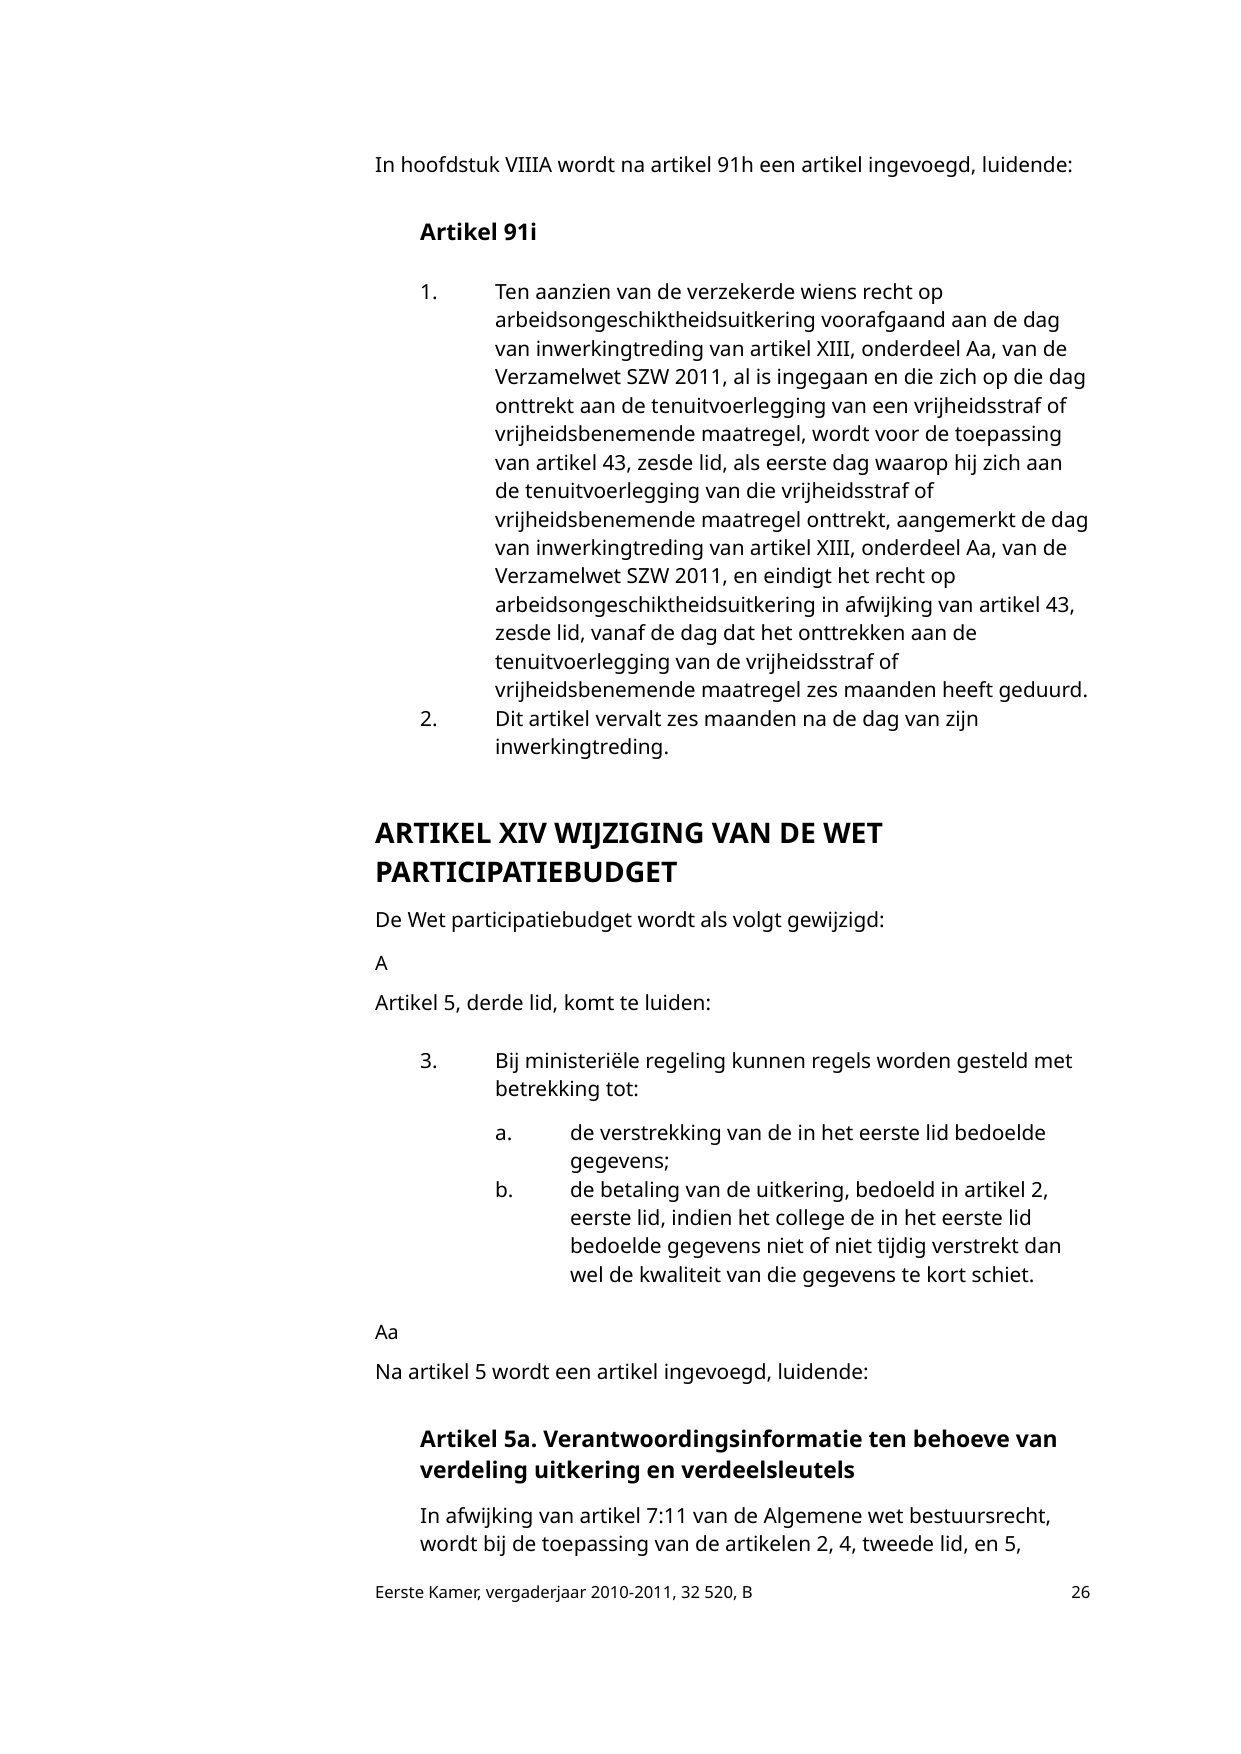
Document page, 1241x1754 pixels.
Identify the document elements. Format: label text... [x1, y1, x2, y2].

list Bij ministeriële regeling kunnen regels worden gesteld met betrekking tot: [420, 1046, 1090, 1103]
list Ten aanzien van de verzekerde wiens recht op arbeidsongeschiktheidsuitkering voorafgaand aan de dag van inwerkingtreding van artikel XIII, onderdeel Aa, van de Verzamelwet SZW 2011, al is ingegaan en die zich op die dag onttrekt aan de tenuitvoerlegging van een vrijheidsstraf of vrijheidsbenemende maatregel, wordt voor de toepassing van artikel 43, zesde lid, als eerste dag waarop hij zich aan de tenuitvoerlegging van die vrijheidsstraf of vrijheidsbenemende maatregel onttrekt, aangemerkt de dag van inwerkingtreding van artikel XIII, onderdeel Aa, van de Verzamelwet SZW 2011, en eindigt het recht op arbeidsongeschiktheidsuitkering in afwijking van artikel 43, zesde lid, vanaf de dag dat het onttrekken aan de tenuitvoerlegging van de vrijheidsstraf of vrijheidsbenemende maatregel zes maanden heeft geduurd. [420, 277, 1090, 704]
text A [375, 949, 1090, 976]
subtitle ARTIKEL XIV WIJZIGING VAN DE WET PARTICIPATIEBUDGET [375, 813, 1090, 890]
list de betaling van de uitkering, bedoeld in artikel 2, eerste lid, indien het college de in het eerste lid bedoelde gegevens niet of niet tijdig verstrekt dan wel de kwaliteit van die gegevens te kort schiet. [495, 1175, 1090, 1288]
text De Wet participatiebudget wordt als volgt gewijzigd: [375, 905, 1090, 934]
subtitle Artikel 5a. Verantwoordingsinformatie ten behoeve van verdeling uitkering en verdeelsleutels [420, 1423, 1090, 1486]
subtitle Artikel 91i [420, 216, 1090, 247]
list de verstrekking van de in het eerste lid bedoelde gegevens; [495, 1118, 1090, 1175]
text Artikel 5, derde lid, komt te luiden: [375, 988, 1090, 1016]
list Dit artikel vervalt zes maanden na de dag van zijn inwerkingtreding. [420, 704, 1090, 761]
text In afwijking van artikel 7:11 van de Algemene wet bestuursrecht, wordt bij de toepassing van de artikelen 2, 4, tweede lid, en 5, [420, 1501, 1090, 1558]
text In hoofdstuk VIIIA wordt na artikel 91h een artikel ingevoegd, luidende: [375, 150, 1090, 178]
text Na artikel 5 wordt een artikel ingevoegd, luidende: [375, 1357, 1090, 1386]
text Aa [375, 1318, 1090, 1346]
